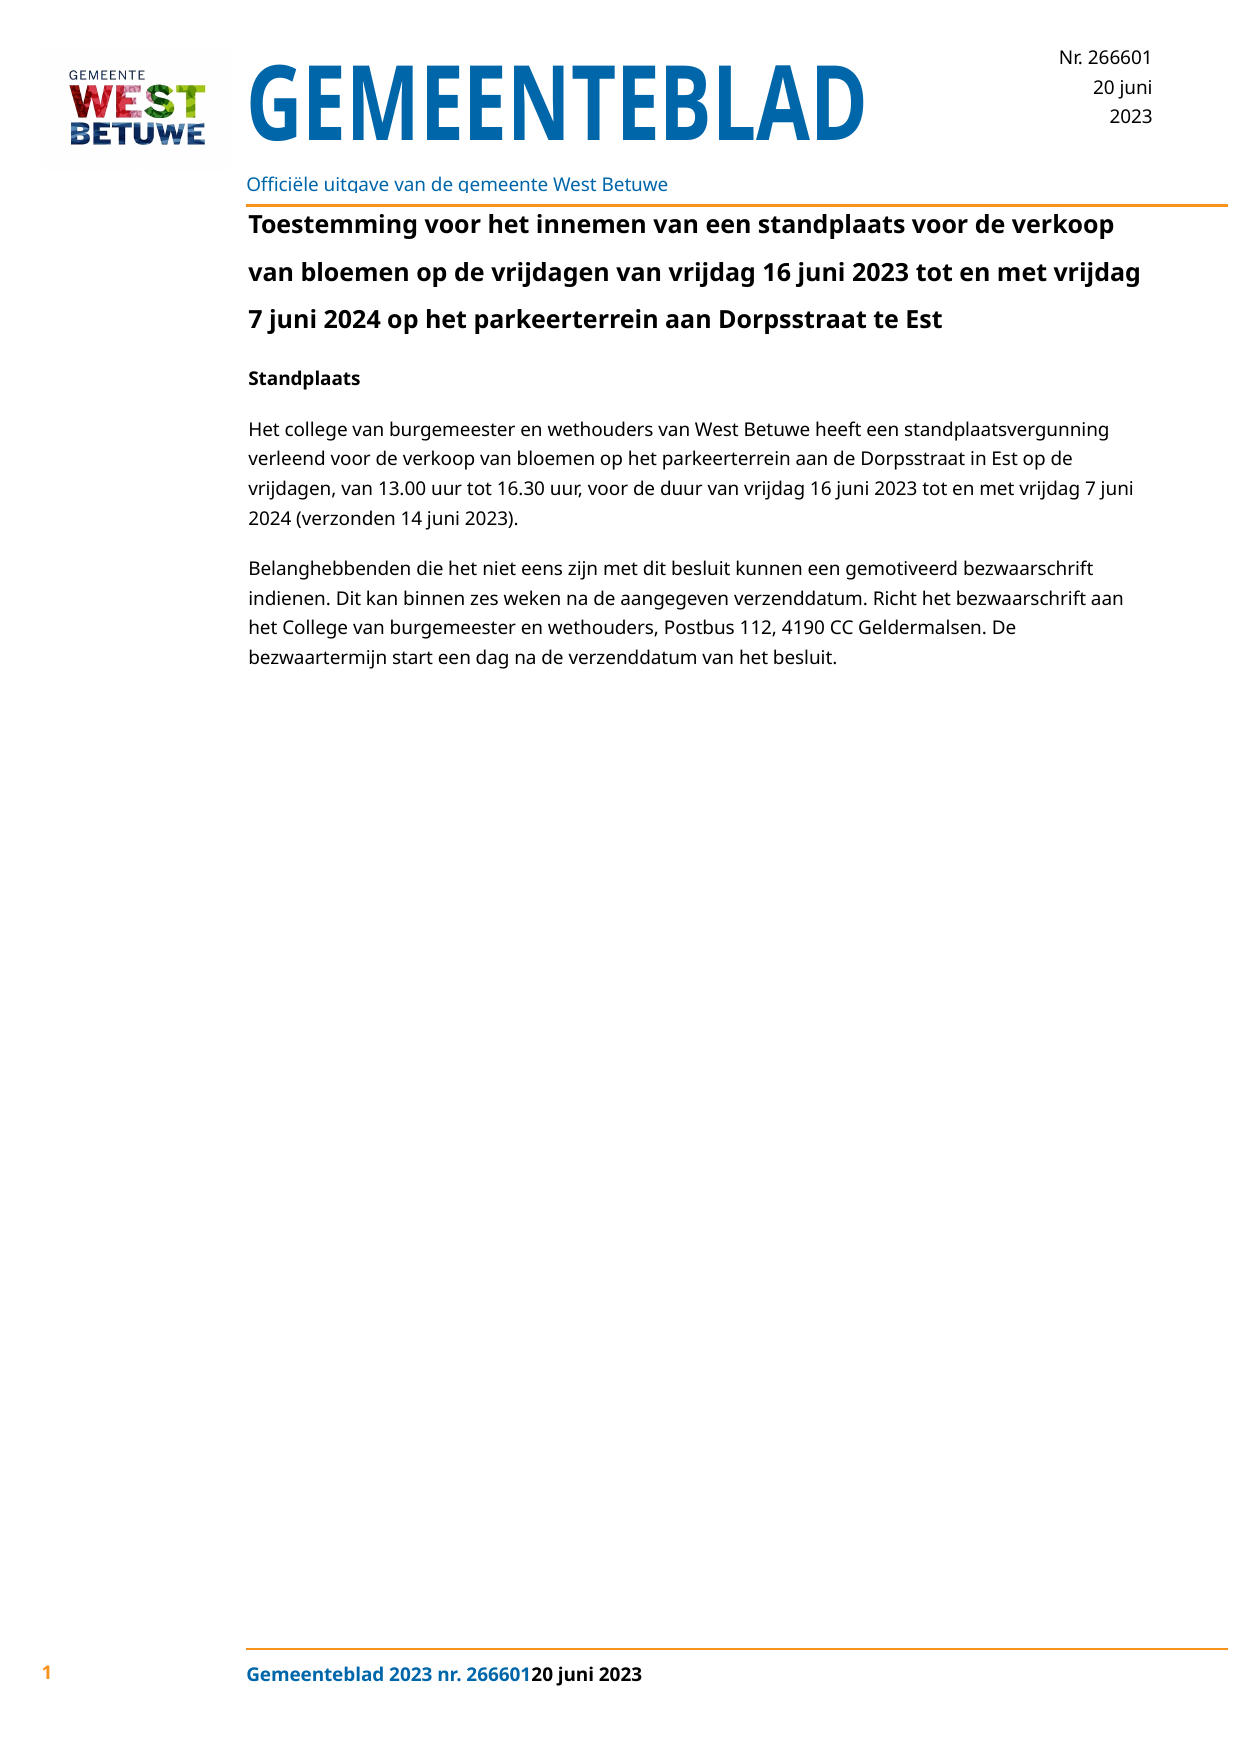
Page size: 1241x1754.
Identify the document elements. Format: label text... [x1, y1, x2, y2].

text Het college van burgemeester en wethouders van West Betuwe heeft een standplaatsvergunning verleend voor de verkoop van bloemen op het parkeerterrein aan de Dorpsstraat in Est op de vrijdagen, van 13.00 uur tot 16.30 uur, voor de duur van vrijdag 16 juni 2023 tot en met vrijdag 7 juni 2024 (verzonden 14 juni 2023). [248, 416, 1152, 530]
text Standplaats [248, 366, 1152, 391]
picture [41, 47, 231, 172]
text Belanghebbenden die het niet eens zijn met dit besluit kunnen een gemotiveerd bezwaarschrift indienen. Dit kan binnen zes weken na de aangegeven verzenddatum. Richt het bezwaarschrift aan het College van burgemeester en wethouders, Postbus 112, 4190 CC Geldermalsen. De bezwaartermijn start een dag na de verzenddatum van het besluit. [248, 555, 1152, 669]
text Toestemming voor het innemen van een standplaats voor de verkoop van bloemen op de vrijdagen van vrijdag 16 juni 2023 tot en met vrijdag 7 juni 2024 op het parkeerterrein aan Dorpsstraat te Est [248, 207, 1152, 336]
